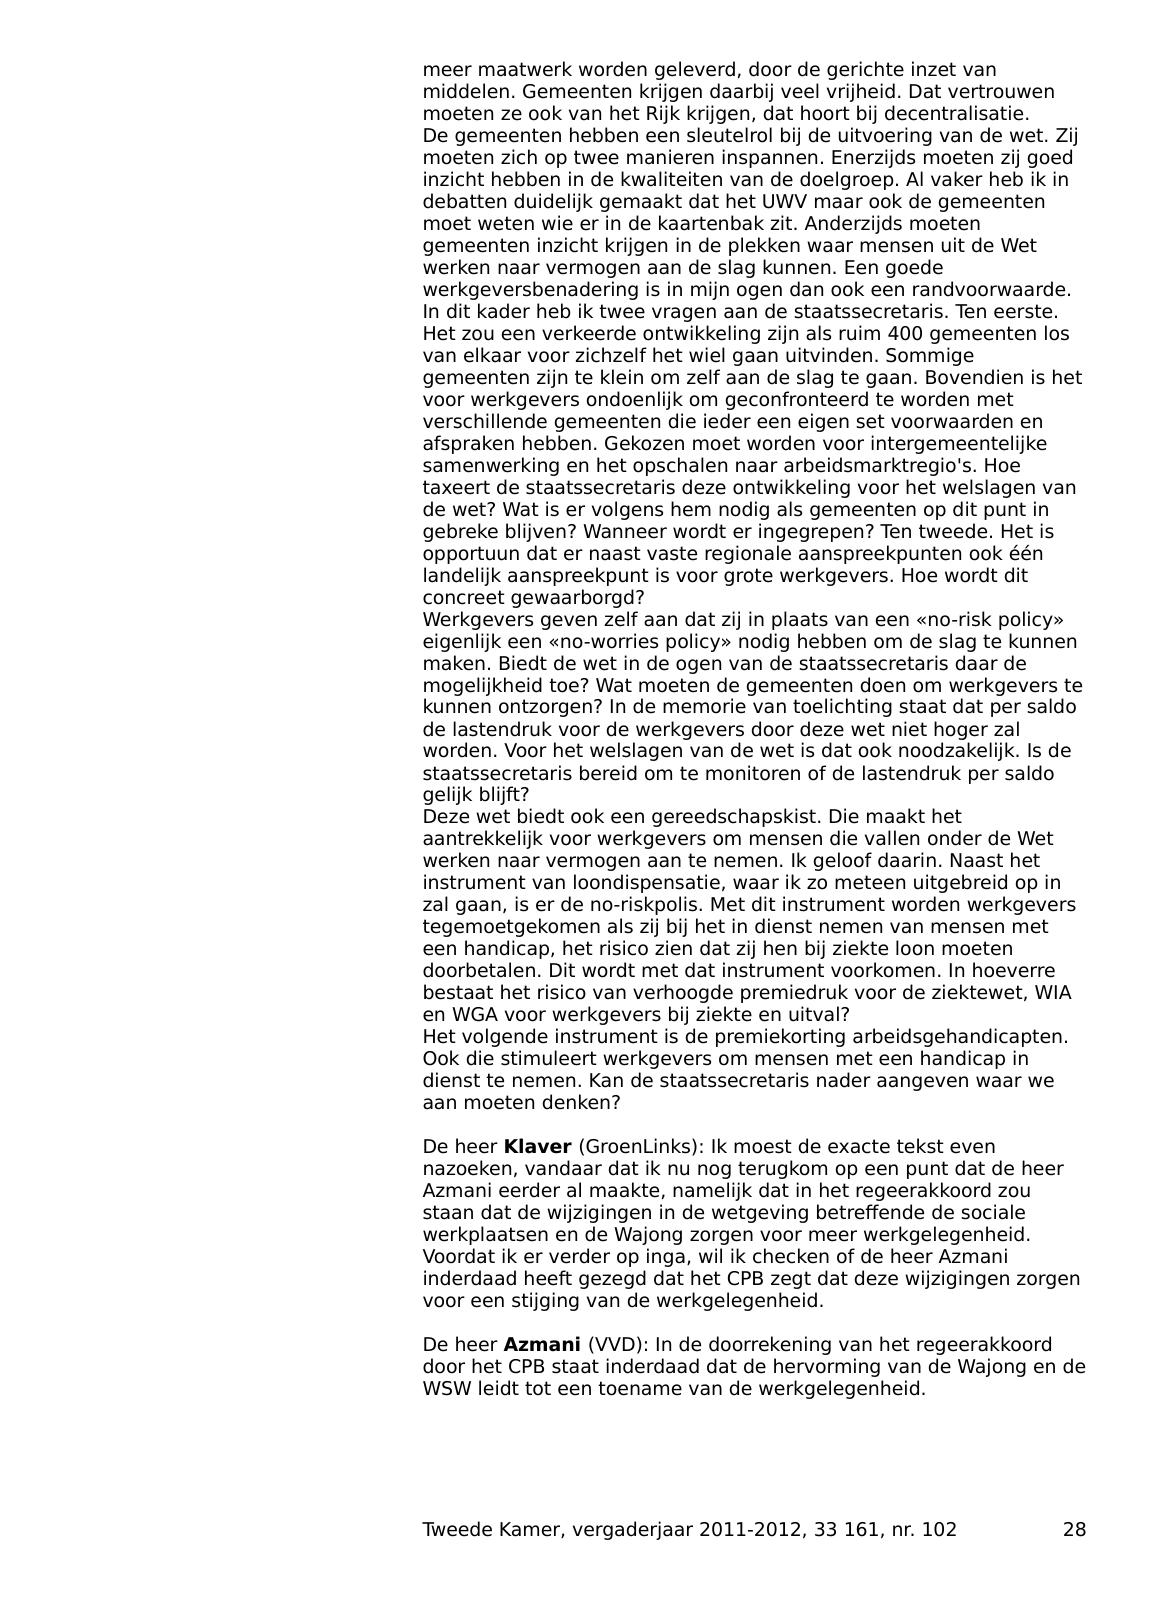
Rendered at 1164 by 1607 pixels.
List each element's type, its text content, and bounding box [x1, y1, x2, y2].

text Het volgende instrument is de premiekorting arbeidsgehandicapten. Ook die stimuleert werkgevers om mensen met een handicap in dienst te nemen. Kan de staatssecretaris nader aangeven waar we aan moeten denken? [422, 1026, 1087, 1114]
text Werkgevers geven zelf aan dat zij in plaats van een «no-risk policy» eigenlijk een «no-worries policy» nodig hebben om de slag te kunnen maken. Biedt de wet in de ogen van de staatssecretaris daar de mogelijkheid toe? Wat moeten de gemeenten doen om werkgevers te kunnen ontzorgen? In de memorie van toelichting staat dat per saldo de lastendruk voor de werkgevers door deze wet niet hoger zal worden. Voor het welslagen van de wet is dat ook noodzakelijk. Is de staatssecretaris bereid om te monitoren of de lastendruk per saldo gelijk blijft? [422, 608, 1087, 806]
text De heer Azmani (VVD): In de doorrekening van het regeerakkoord door het CPB staat inderdaad dat de hervorming van de Wajong en de WSW leidt tot een toename van de werkgelegenheid. [422, 1334, 1087, 1400]
text De heer Klaver (GroenLinks): Ik moest de exacte tekst even nazoeken, vandaar dat ik nu nog terugkom op een punt dat de heer Azmani eerder al maakte, namelijk dat in het regeerakkoord zou staan dat de wijzigingen in de wetgeving betreffende de sociale werkplaatsen en de Wajong zorgen voor meer werkgelegenheid. Voordat ik er verder op inga, wil ik checken of de heer Azmani inderdaad heeft gezegd dat het CPB zegt dat deze wijzigingen zorgen voor een stijging van de werkgelegenheid. [422, 1136, 1087, 1312]
text De gemeenten hebben een sleutelrol bij de uitvoering van de wet. Zij moeten zich op twee manieren inspannen. Enerzijds moeten zij goed inzicht hebben in de kwaliteiten van de doelgroep. Al vaker heb ik in debatten duidelijk gemaakt dat het UWV maar ook de gemeenten moet weten wie er in de kaartenbak zit. Anderzijds moeten gemeenten inzicht krijgen in de plekken waar mensen uit de Wet werken naar vermogen aan de slag kunnen. Een goede werkgeversbenadering is in mijn ogen dan ook een randvoorwaarde. [422, 125, 1087, 301]
text meer maatwerk worden geleverd, door de gerichte inzet van middelen. Gemeenten krijgen daarbij veel vrijheid. Dat vertrouwen moeten ze ook van het Rijk krijgen, dat hoort bij decentralisatie. [422, 59, 1087, 125]
text Deze wet biedt ook een gereedschapskist. Die maakt het aantrekkelijk voor werkgevers om mensen die vallen onder de Wet werken naar vermogen aan te nemen. Ik geloof daarin. Naast het instrument van loondispensatie, waar ik zo meteen uitgebreid op in zal gaan, is er de no-riskpolis. Met dit instrument worden werkgevers tegemoetgekomen als zij bij het in dienst nemen van mensen met een handicap, het risico zien dat zij hen bij ziekte loon moeten doorbetalen. Dit wordt met dat instrument voorkomen. In hoeverre bestaat het risico van verhoogde premiedruk voor de ziektewet, WIA en WGA voor werkgevers bij ziekte en uitval? [422, 806, 1087, 1026]
text In dit kader heb ik twee vragen aan de staatssecretaris. Ten eerste. Het zou een verkeerde ontwikkeling zijn als ruim 400 gemeenten los van elkaar voor zichzelf het wiel gaan uitvinden. Sommige gemeenten zijn te klein om zelf aan de slag te gaan. Bovendien is het voor werkgevers ondoenlijk om geconfronteerd te worden met verschillende gemeenten die ieder een eigen set voorwaarden en afspraken hebben. Gekozen moet worden voor intergemeentelijke samenwerking en het opschalen naar arbeidsmarktregio's. Hoe taxeert de staatssecretaris deze ontwikkeling voor het welslagen van de wet? Wat is er volgens hem nodig als gemeenten op dit punt in gebreke blijven? Wanneer wordt er ingegrepen? Ten tweede. Het is opportuun dat er naast vaste regionale aanspreekpunten ook één landelijk aanspreekpunt is voor grote werkgevers. Hoe wordt dit concreet gewaarborgd? [422, 301, 1087, 608]
